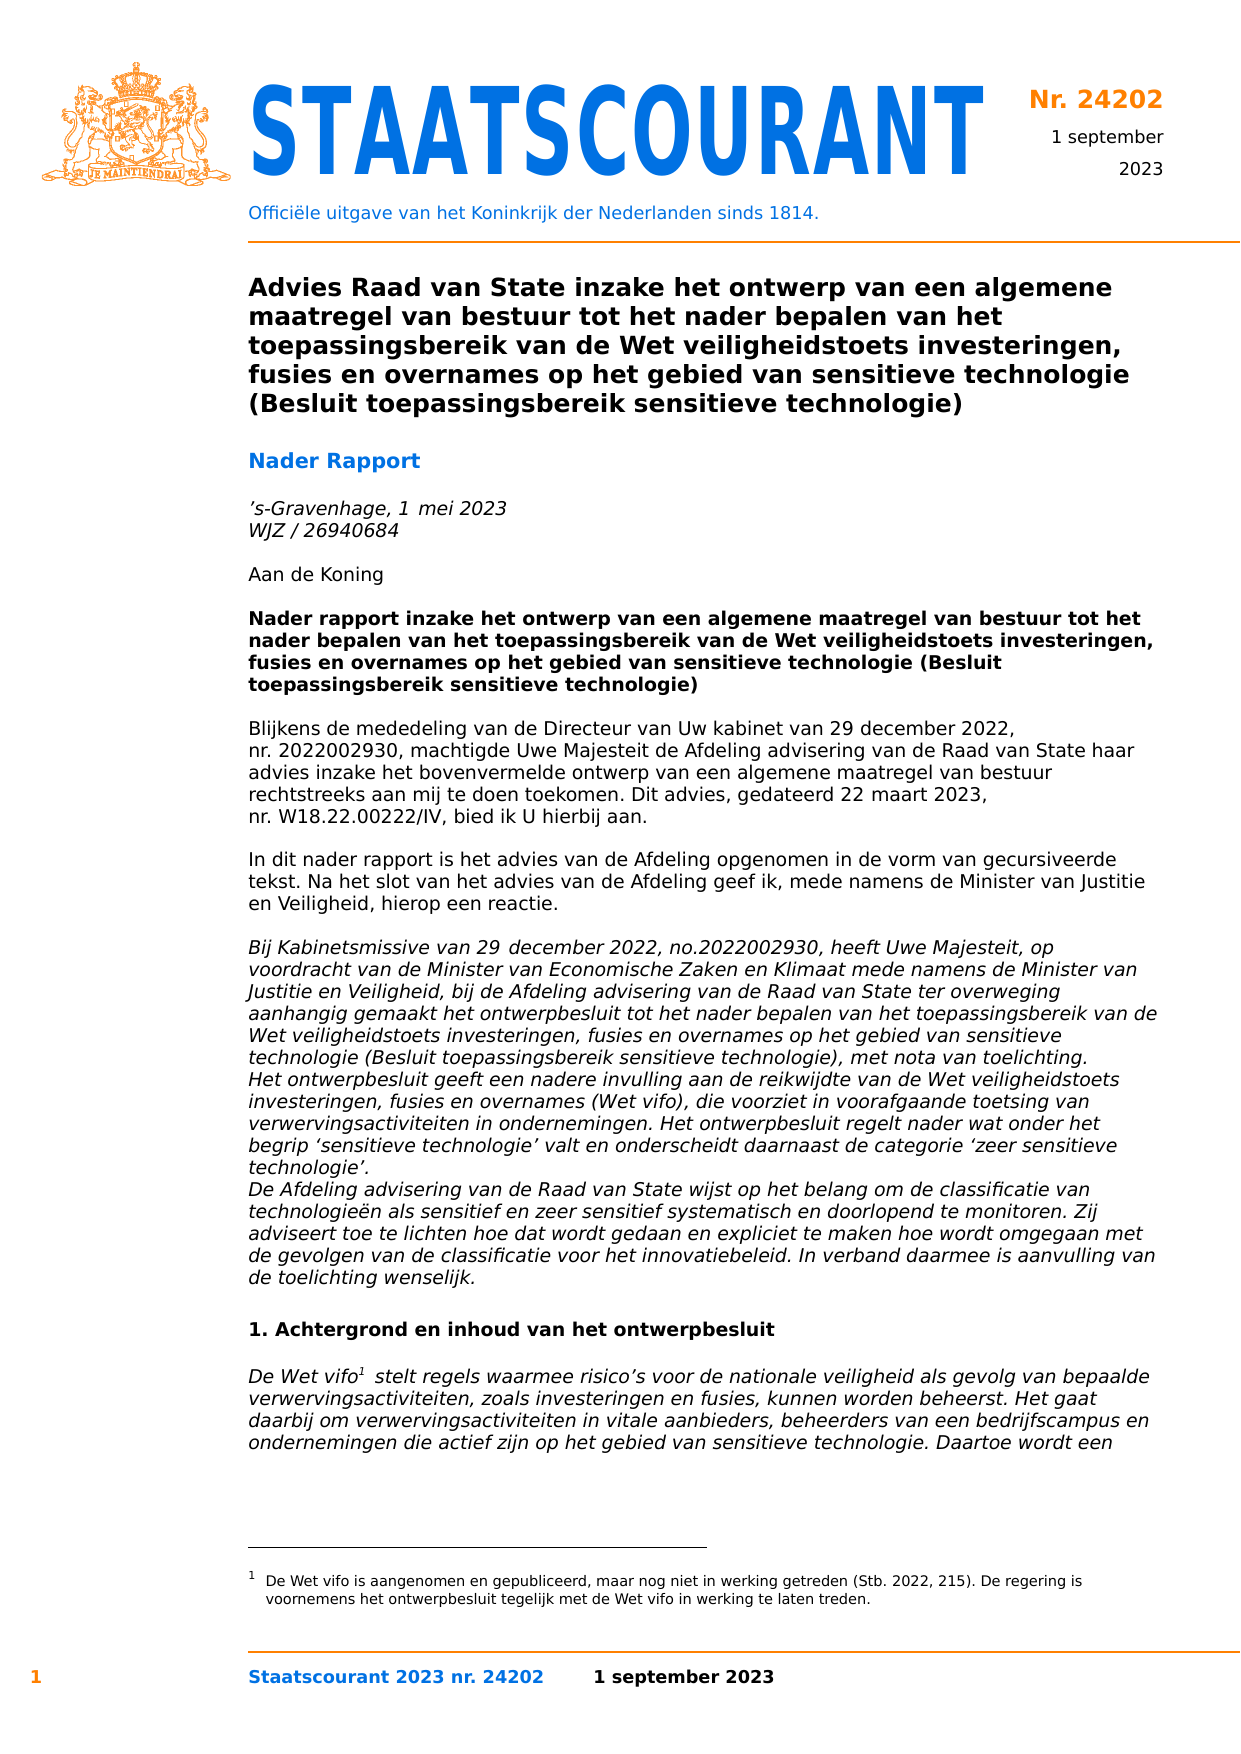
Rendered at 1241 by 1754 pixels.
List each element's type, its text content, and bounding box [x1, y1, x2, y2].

table_header [25, 62, 248, 241]
text In dit nader rapport is het advies van de Afdeling opgenomen in de vorm van gecursiveerde tekst. Na het slot van het advies van de Afdeling geef ik, mede namens de Minister van Justitie en Veiligheid, hierop een reactie. [248, 849, 1163, 915]
subtitle Nader Rapport [248, 449, 1163, 473]
subtitle 1. Achtergrond en inhoud van het ontwerpbesluit [248, 1319, 1163, 1341]
text Aan de Koning [248, 564, 1163, 586]
text WJZ / 26940684 [248, 520, 1163, 542]
text Het ontwerpbesluit geeft een nadere invulling aan de reikwijdte van de Wet veiligheidstoets investeringen, fusies en overnames (Wet vifo), die voorziet in voorafgaande toetsing van verwervingsactiviteiten in ondernemingen. Het ontwerpbesluit regelt nader wat onder het begrip ‘sensitieve technologie’ valt en onderscheidt daarnaast de categorie ‘zeer sensitieve technologie’. [248, 1069, 1163, 1179]
text De Wet vifo is aangenomen en gepubliceerd, maar nog niet in werking getreden (Stb. 2022, 215). De regering is voornemens het ontwerpbesluit tegelijk met de Wet vifo in werking te laten treden. [248, 1569, 1163, 1608]
picture [41, 62, 231, 186]
text De Wet vifo stelt regels waarmee risico’s voor de nationale veiligheid als gevolg van bepaalde verwervingsactiviteiten, zoals investeringen en fusies, kunnen worden beheerst. Het gaat daarbij om verwervingsactiviteiten in vitale aanbieders, beheerders van een bedrijfscampus en ondernemingen die actief zijn op het gebied van sensitieve technologie. Daartoe wordt een [248, 1366, 1163, 1454]
table_cell Officiële uitgave van het Koninkrijk der Nederlanden sinds 1814. [248, 203, 1240, 241]
subtitle Advies Raad van State inzake het ontwerp van een algemene maatregel van bestuur tot het nader bepalen van het toepassingsbereik van de Wet veiligheidstoets investeringen, fusies en overnames op het gebied van sensitieve technologie (Besluit toepassingsbereik sensitieve technologie) [248, 273, 1163, 419]
text Blijkens de mededeling van de Directeur van Uw kabinet van 29 december 2022, nr. 2022002930, machtigde Uwe Majesteit de Afdeling advisering van de Raad van State haar advies inzake het bovenvermelde ontwerp van een algemene maatregel van bestuur rechtstreeks aan mij te doen toekomen. Dit advies, gedateerd 22 maart 2023, nr. W18.22.00222/IV, bied ik U hierbij aan. [248, 718, 1163, 827]
text Bij Kabinetsmissive van 29 december 2022, no.2022002930, heeft Uwe Majesteit, op voordracht van de Minister van Economische Zaken en Klimaat mede namens de Minister van Justitie en Veiligheid, bij de Afdeling advisering van de Raad van State ter overweging aanhangig gemaakt het ontwerpbesluit tot het nader bepalen van het toepassingsbereik van de Wet veiligheidstoets investeringen, fusies en overnames op het gebied van sensitieve technologie (Besluit toepassingsbereik sensitieve technologie), met nota van toelichting. [248, 937, 1163, 1069]
table_header STAATSCOURANT [248, 62, 998, 203]
table_cell 1 september [998, 121, 1240, 153]
text ’s-Gravenhage, 1 mei 2023 [248, 498, 1163, 520]
text De Afdeling advisering van de Raad van State wijst op het belang om de classificatie van technologieën als sensitief en zeer sensitief systematisch en doorlopend te monitoren. Zij adviseert toe te lichten hoe dat wordt gedaan en expliciet te maken hoe wordt omgegaan met de gevolgen van de classificatie voor het innovatiebeleid. In verband daarmee is aanvulling van de toelichting wenselijk. [248, 1179, 1163, 1289]
table_cell 2023 [998, 153, 1240, 203]
table_header Nr. 24202 [998, 62, 1240, 121]
text Nader rapport inzake het ontwerp van een algemene maatregel van bestuur tot het nader bepalen van het toepassingsbereik van de Wet veiligheidstoets investeringen, fusies en overnames op het gebied van sensitieve technologie (Besluit toepassingsbereik sensitieve technologie) [248, 608, 1163, 696]
